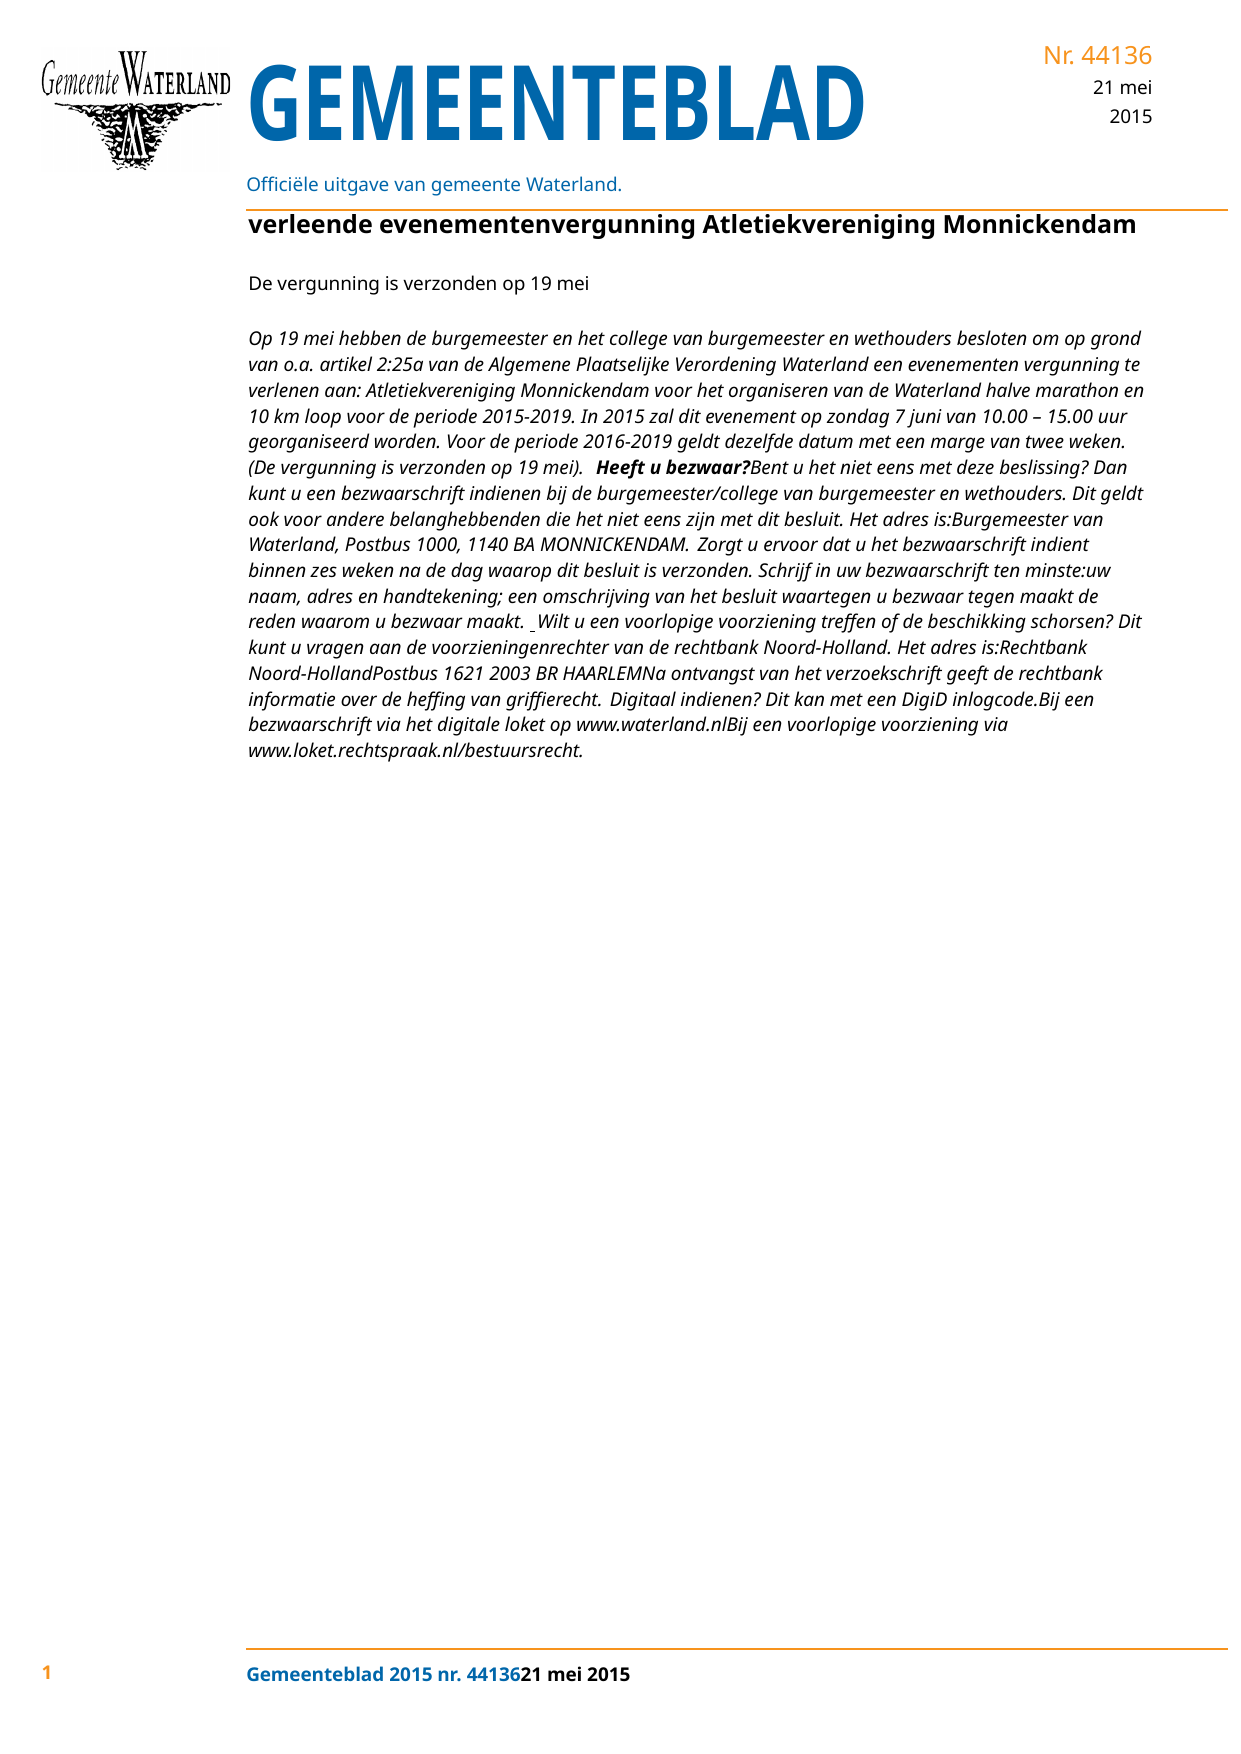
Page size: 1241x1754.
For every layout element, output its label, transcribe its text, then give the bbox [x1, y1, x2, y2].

text Op 19 mei hebben de burgemeester en het college van burgemeester en wethouders besloten om op grond van o.a. artikel 2:25a van de Algemene Plaatselijke Verordening Waterland een evenementen vergunning te verlenen aan: Atletiekvereniging Monnickendam voor het organiseren van de Waterland halve marathon en 10 km loop voor de periode 2015-2019. In 2015 zal dit evenement op zondag 7 juni van 10.00 – 15.00 uur georganiseerd worden. Voor de periode 2016-2019 geldt dezelfde datum met een marge van twee weken. (De vergunning is verzonden op 19 mei). Heeft u bezwaar?Bent u het niet eens met deze beslissing? Dan kunt u een bezwaarschrift indienen bij de burgemeester/college van burgemeester en wethouders. Dit geldt ook voor andere belanghebbenden die het niet eens zijn met dit besluit. Het adres is:Burgemeester van Waterland, Postbus 1000, 1140 BA MONNICKENDAM. Zorgt u ervoor dat u het bezwaarschrift indient binnen zes weken na de dag waarop dit besluit is verzonden. Schrijf in uw bezwaarschrift ten minste:uw naam, adres en handtekening; een omschrijving van het besluit waartegen u bezwaar tegen maakt de reden waarom u bezwaar maakt. Wilt u een voorlopige voorziening treffen of de beschikking schorsen? Dit kunt u vragen aan de voorzieningenrechter van de rechtbank Noord-Holland. Het adres is:Rechtbank Noord-HollandPostbus 1621 2003 BR HAARLEMNa ontvangst van het verzoekschrift geeft de rechtbank informatie over de heffing van griffierecht. Digitaal indienen? Dit kan met een DigiD inlogcode.Bij een bezwaarschrift via het digitale loket op www.waterland.nlBij een voorlopige voorziening via www.loket.rechtspraak.nl/bestuursrecht. [248, 326, 1152, 763]
text verleende evenementenvergunning Atletiekvereniging Monnickendam [248, 211, 1152, 241]
text De vergunning is verzonden op 19 mei [248, 270, 1152, 296]
picture [41, 47, 231, 172]
